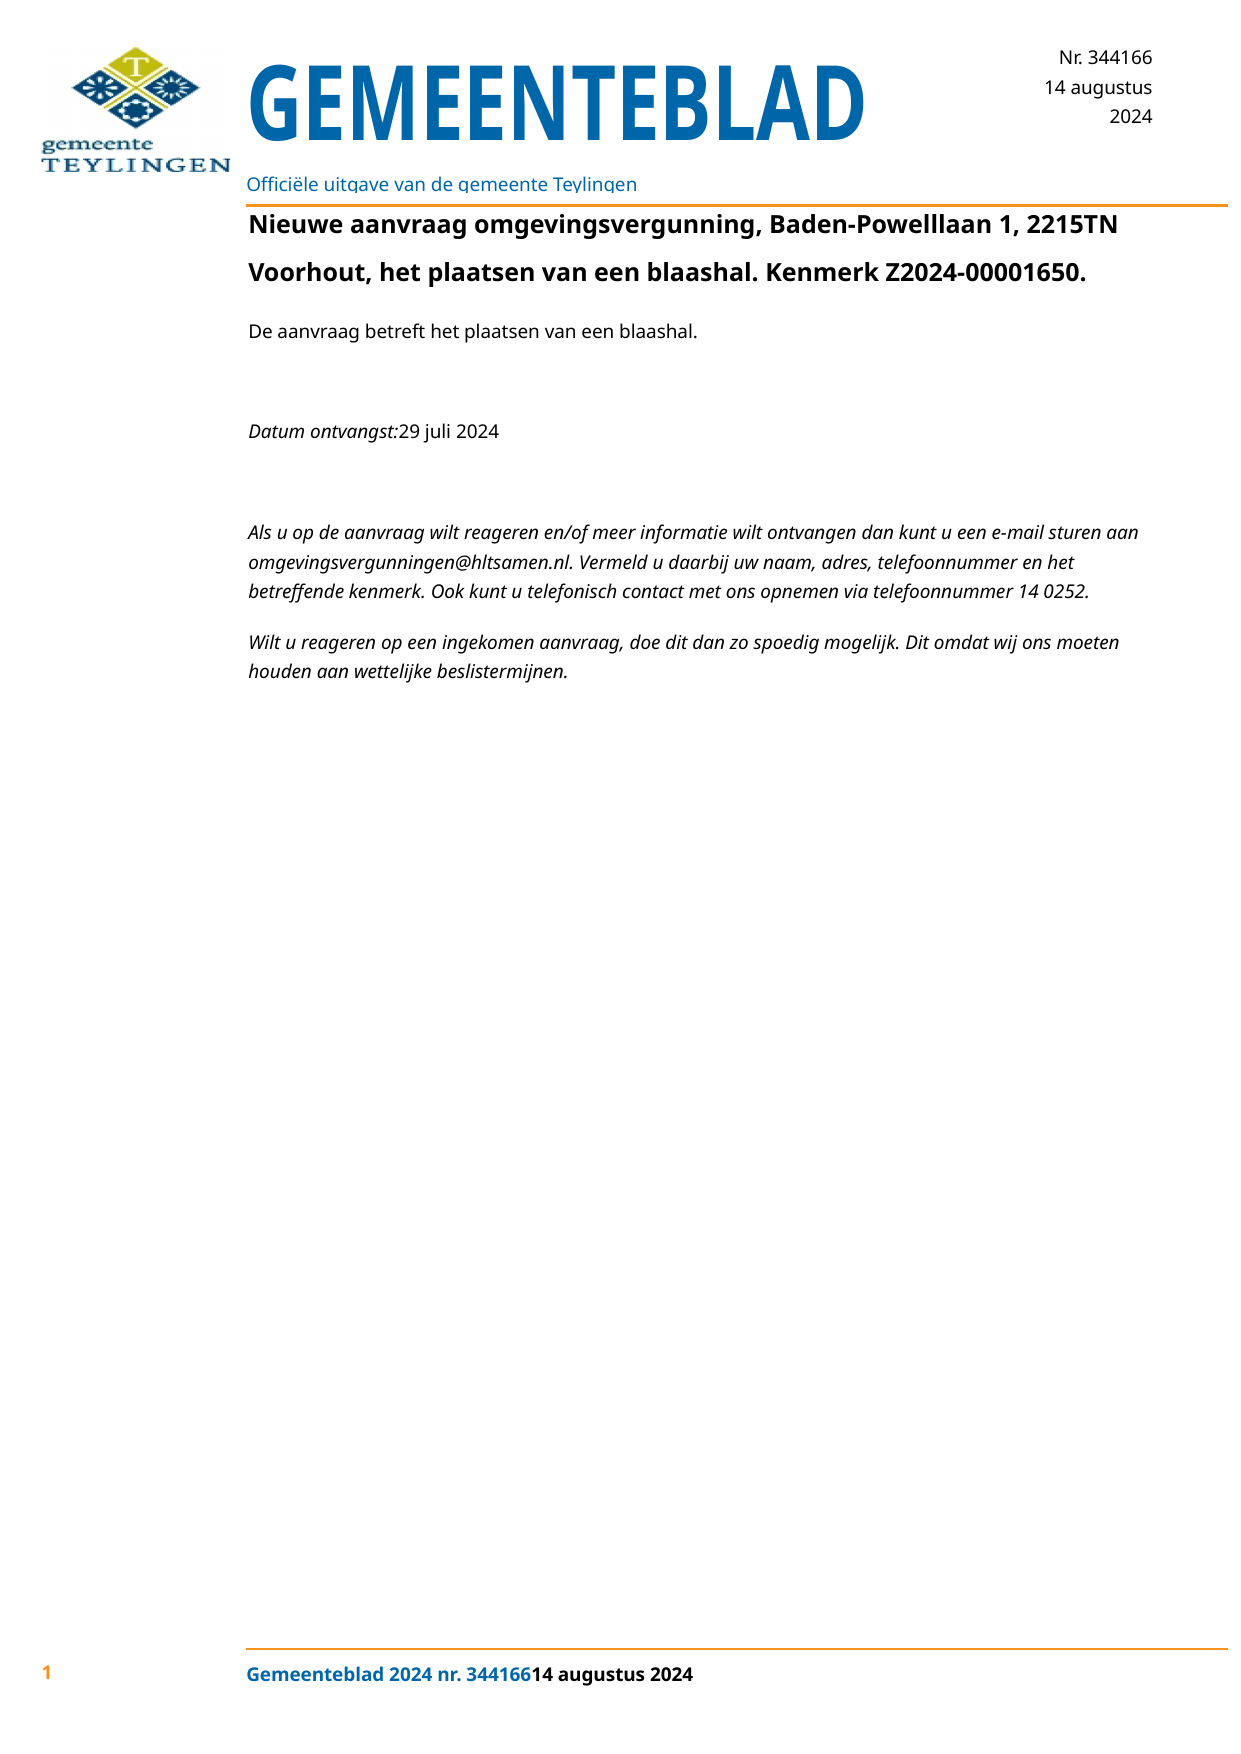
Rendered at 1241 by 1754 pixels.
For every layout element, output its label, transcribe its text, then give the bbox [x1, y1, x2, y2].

text Wilt u reageren op een ingekomen aanvraag, doe dit dan zo spoedig mogelijk. Dit omdat wij ons moeten houden aan wettelijke beslistermijnen. [248, 629, 1152, 684]
text Als u op de aanvraag wilt reageren en/of meer informatie wilt ontvangen dan kunt u een e-mail sturen aan omgevingsvergunningen@hltsamen.nl. Vermeld u daarbij uw naam, adres, telefoonnummer en het betreffende kenmerk. Ook kunt u telefonisch contact met ons opnemen via telefoonnummer 14 0252. [248, 519, 1152, 604]
text Datum ontvangst:29 juli 2024 [248, 419, 1152, 444]
picture [41, 47, 231, 172]
text De aanvraag betreft het plaatsen van een blaashal. [248, 318, 1152, 344]
text Nieuwe aanvraag omgevingsvergunning, Baden-Powelllaan 1, 2215TN Voorhout, het plaatsen van een blaashal. Kenmerk Z2024-00001650. [248, 207, 1152, 288]
